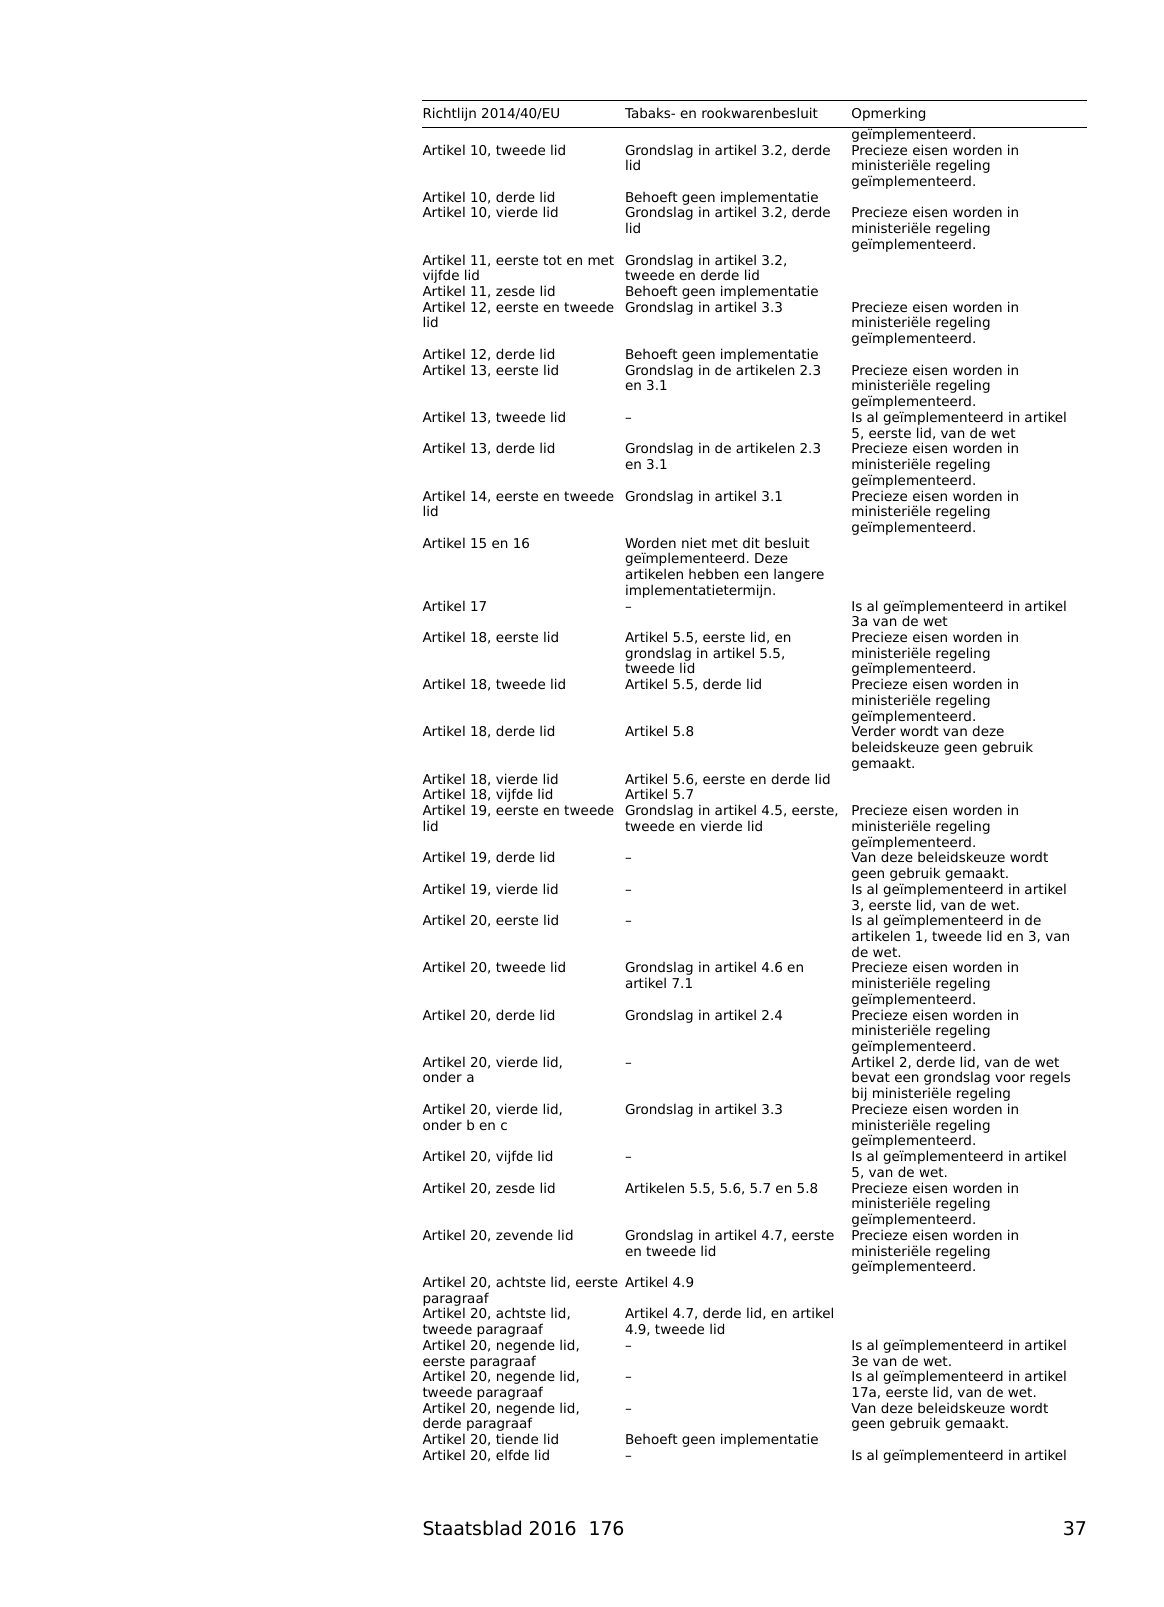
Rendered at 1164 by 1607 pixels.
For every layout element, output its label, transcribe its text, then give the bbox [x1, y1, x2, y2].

table_cell Grondslag in artikel 4.6 en artikel 7.1 [619, 960, 845, 1007]
table_cell Grondslag in artikel 3.3 [619, 300, 845, 347]
table_cell Grondslag in artikel 2.4 [619, 1008, 845, 1054]
table_cell – [619, 1369, 845, 1401]
table_cell Artikel 2, derde lid, van de wet bevat een grondslag voor regels bij ministeriële regeling [845, 1055, 1087, 1102]
table_cell [845, 536, 1087, 598]
table_cell [845, 771, 1087, 787]
table_cell Artikel 5.8 [619, 724, 845, 771]
table_cell Precieze eisen worden in ministeriële regeling geïmplementeerd. [845, 960, 1087, 1007]
table_cell Artikel 20, negende lid, eerste paragraaf [422, 1338, 619, 1369]
table_cell Artikel 20, eerste lid [422, 913, 619, 960]
table_cell Artikel 18, derde lid [422, 724, 619, 771]
table_cell Artikel 20, derde lid [422, 1008, 619, 1054]
table_cell [845, 284, 1087, 299]
table_cell Precieze eisen worden in ministeriële regeling geïmplementeerd. [845, 300, 1087, 347]
table_cell [845, 253, 1087, 284]
table_cell Artikel 11, zesde lid [422, 284, 619, 299]
table_cell Van deze beleidskeuze wordt geen gebruik gemaakt. [845, 1401, 1087, 1432]
table_cell – [619, 1338, 845, 1369]
table_cell Artikel 19, vierde lid [422, 882, 619, 913]
table_cell Is al geïmplementeerd in artikel 3a van de wet [845, 599, 1087, 630]
table_cell – [619, 1448, 845, 1463]
table_cell Precieze eisen worden in ministeriële regeling geïmplementeerd. [845, 205, 1087, 252]
table_cell Is al geïmplementeerd in de artikelen 1, tweede lid en 3, van de wet. [845, 913, 1087, 960]
table_cell Worden niet met dit besluit geïmplementeerd. Deze artikelen hebben een langere implementatietermijn. [619, 536, 845, 598]
table_cell Artikel 12, derde lid [422, 347, 619, 362]
table_cell Van deze beleidskeuze wordt geen gebruik gemaakt. [845, 850, 1087, 882]
table_header Tabaks- en rookwarenbesluit [619, 101, 845, 127]
table_cell Artikel 5.5, derde lid [619, 677, 845, 724]
table_cell Artikel 20, vierde lid, onder a [422, 1055, 619, 1102]
table_cell [845, 190, 1087, 205]
table_cell Precieze eisen worden in ministeriële regeling geïmplementeerd. [845, 441, 1087, 488]
table_cell Artikel 14, eerste en tweede lid [422, 488, 619, 536]
table_cell – [619, 599, 845, 630]
table_cell Precieze eisen worden in ministeriële regeling geïmplementeerd. [845, 1180, 1087, 1228]
table_cell geïmplementeerd. [845, 128, 1087, 142]
table_cell Behoeft geen implementatie [619, 1432, 845, 1448]
table_cell – [619, 882, 845, 913]
table_cell Artikelen 5.5, 5.6, 5.7 en 5.8 [619, 1180, 845, 1228]
table_cell Grondslag in de artikelen 2.3 en 3.1 [619, 363, 845, 410]
table_cell Artikel 20, elfde lid [422, 1448, 619, 1463]
table_cell Artikel 11, eerste tot en met vijfde lid [422, 253, 619, 284]
table_cell Artikel 20, negende lid, derde paragraaf [422, 1401, 619, 1432]
table_cell Artikel 19, derde lid [422, 850, 619, 882]
table_cell – [619, 1055, 845, 1102]
table_cell Is al geïmplementeerd in artikel 3e van de wet. [845, 1338, 1087, 1369]
table_cell Is al geïmplementeerd in artikel 5, eerste lid, van de wet [845, 410, 1087, 441]
table_cell Artikel 20, achtste lid, tweede paragraaf [422, 1306, 619, 1338]
table_cell Artikel 5.5, eerste lid, en grondslag in artikel 5.5, tweede lid [619, 630, 845, 677]
table_cell Precieze eisen worden in ministeriële regeling geïmplementeerd. [845, 363, 1087, 410]
table_cell Artikel 12, eerste en tweede lid [422, 300, 619, 347]
table_cell Artikel 10, tweede lid [422, 142, 619, 189]
table_header Opmerking [845, 101, 1087, 127]
table_cell Behoeft geen implementatie [619, 347, 845, 362]
table_cell Artikel 20, achtste lid, eerste paragraaf [422, 1275, 619, 1306]
table_cell Artikel 20, vierde lid, onder b en c [422, 1102, 619, 1149]
table_cell Grondslag in artikel 3.2, derde lid [619, 142, 845, 189]
table_cell – [619, 1149, 845, 1180]
table_cell Artikel 5.6, eerste en derde lid [619, 771, 845, 787]
table_cell Artikel 19, eerste en tweede lid [422, 803, 619, 850]
table_cell Grondslag in de artikelen 2.3 en 3.1 [619, 441, 845, 488]
table_cell [845, 787, 1087, 803]
table_cell Artikel 20, negende lid, tweede paragraaf [422, 1369, 619, 1401]
table_cell Artikel 5.7 [619, 787, 845, 803]
table_cell Behoeft geen implementatie [619, 284, 845, 299]
table_cell [619, 128, 845, 142]
table_cell Is al geïmplementeerd in artikel [845, 1448, 1087, 1463]
table_cell Artikel 4.7, derde lid, en artikel 4.9, tweede lid [619, 1306, 845, 1338]
table_cell Artikel 10, derde lid [422, 190, 619, 205]
table_cell Artikel 20, zesde lid [422, 1180, 619, 1228]
table_cell Grondslag in artikel 4.5, eerste, tweede en vierde lid [619, 803, 845, 850]
table_cell Precieze eisen worden in ministeriële regeling geïmplementeerd. [845, 488, 1087, 536]
table_cell Artikel 13, eerste lid [422, 363, 619, 410]
table_cell Precieze eisen worden in ministeriële regeling geïmplementeerd. [845, 1102, 1087, 1149]
table_cell [422, 128, 619, 142]
table_cell – [619, 1401, 845, 1432]
table_cell Precieze eisen worden in ministeriële regeling geïmplementeerd. [845, 803, 1087, 850]
table_cell – [619, 850, 845, 882]
table_cell Artikel 18, vierde lid [422, 771, 619, 787]
table_cell Artikel 18, eerste lid [422, 630, 619, 677]
table_cell Precieze eisen worden in ministeriële regeling geïmplementeerd. [845, 142, 1087, 189]
table_cell Artikel 20, zevende lid [422, 1228, 619, 1275]
table_cell [845, 347, 1087, 362]
table_cell Precieze eisen worden in ministeriële regeling geïmplementeerd. [845, 630, 1087, 677]
table_cell Precieze eisen worden in ministeriële regeling geïmplementeerd. [845, 1008, 1087, 1054]
table_cell Grondslag in artikel 3.1 [619, 488, 845, 536]
table_cell Artikel 17 [422, 599, 619, 630]
table_cell – [619, 410, 845, 441]
table_cell Grondslag in artikel 3.2, derde lid [619, 205, 845, 252]
table_cell Artikel 4.9 [619, 1275, 845, 1306]
table_cell Grondslag in artikel 3.3 [619, 1102, 845, 1149]
table_cell Artikel 13, tweede lid [422, 410, 619, 441]
table_cell [845, 1432, 1087, 1448]
table_cell Behoeft geen implementatie [619, 190, 845, 205]
table_cell Is al geïmplementeerd in artikel 5, van de wet. [845, 1149, 1087, 1180]
table_cell – [619, 913, 845, 960]
table_cell Artikel 10, vierde lid [422, 205, 619, 252]
table_cell Grondslag in artikel 4.7, eerste en tweede lid [619, 1228, 845, 1275]
table_cell Is al geïmplementeerd in artikel 3, eerste lid, van de wet. [845, 882, 1087, 913]
table_cell Artikel 18, tweede lid [422, 677, 619, 724]
table_cell Verder wordt van deze beleidskeuze geen gebruik gemaakt. [845, 724, 1087, 771]
table_cell Artikel 13, derde lid [422, 441, 619, 488]
table_header Richtlijn 2014/40/EU [422, 101, 619, 127]
table_cell [845, 1306, 1087, 1338]
table_cell Precieze eisen worden in ministeriële regeling geïmplementeerd. [845, 1228, 1087, 1275]
table_cell Artikel 20, tweede lid [422, 960, 619, 1007]
table_cell Precieze eisen worden in ministeriële regeling geïmplementeerd. [845, 677, 1087, 724]
table_cell Artikel 20, tiende lid [422, 1432, 619, 1448]
table_cell Artikel 15 en 16 [422, 536, 619, 598]
table_cell Artikel 18, vijfde lid [422, 787, 619, 803]
table_cell [845, 1275, 1087, 1306]
table_cell Grondslag in artikel 3.2, tweede en derde lid [619, 253, 845, 284]
table_cell Artikel 20, vijfde lid [422, 1149, 619, 1180]
table_cell Is al geïmplementeerd in artikel 17a, eerste lid, van de wet. [845, 1369, 1087, 1401]
